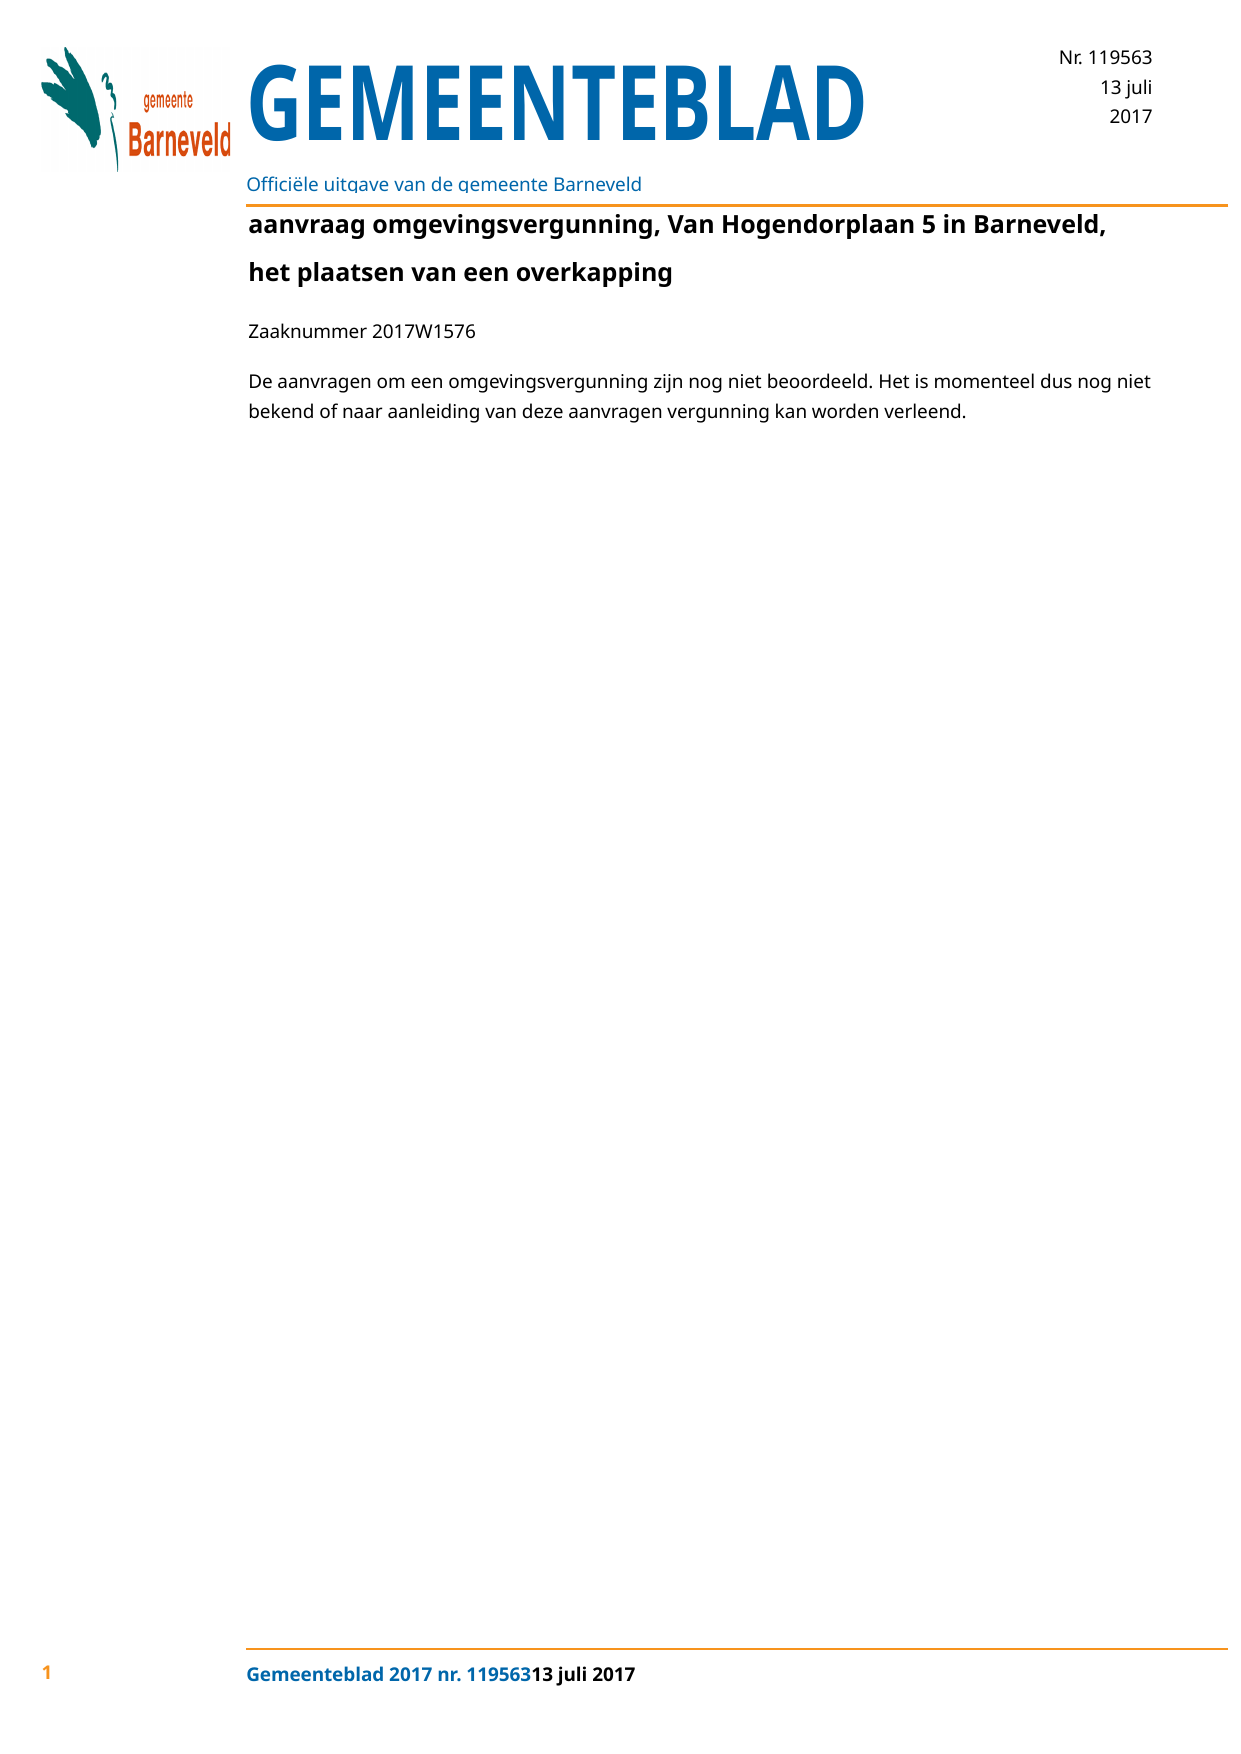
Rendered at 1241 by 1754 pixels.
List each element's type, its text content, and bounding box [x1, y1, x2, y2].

text De aanvragen om een omgevingsvergunning zijn nog niet beoordeeld. Het is momenteel dus nog niet bekend of naar aanleiding van deze aanvragen vergunning kan worden verleend. [248, 368, 1152, 424]
text Zaaknummer 2017W1576 [248, 318, 1152, 344]
picture [41, 47, 231, 172]
text aanvraag omgevingsvergunning, Van Hogendorplaan 5 in Barneveld, het plaatsen van een overkapping [248, 207, 1152, 288]
